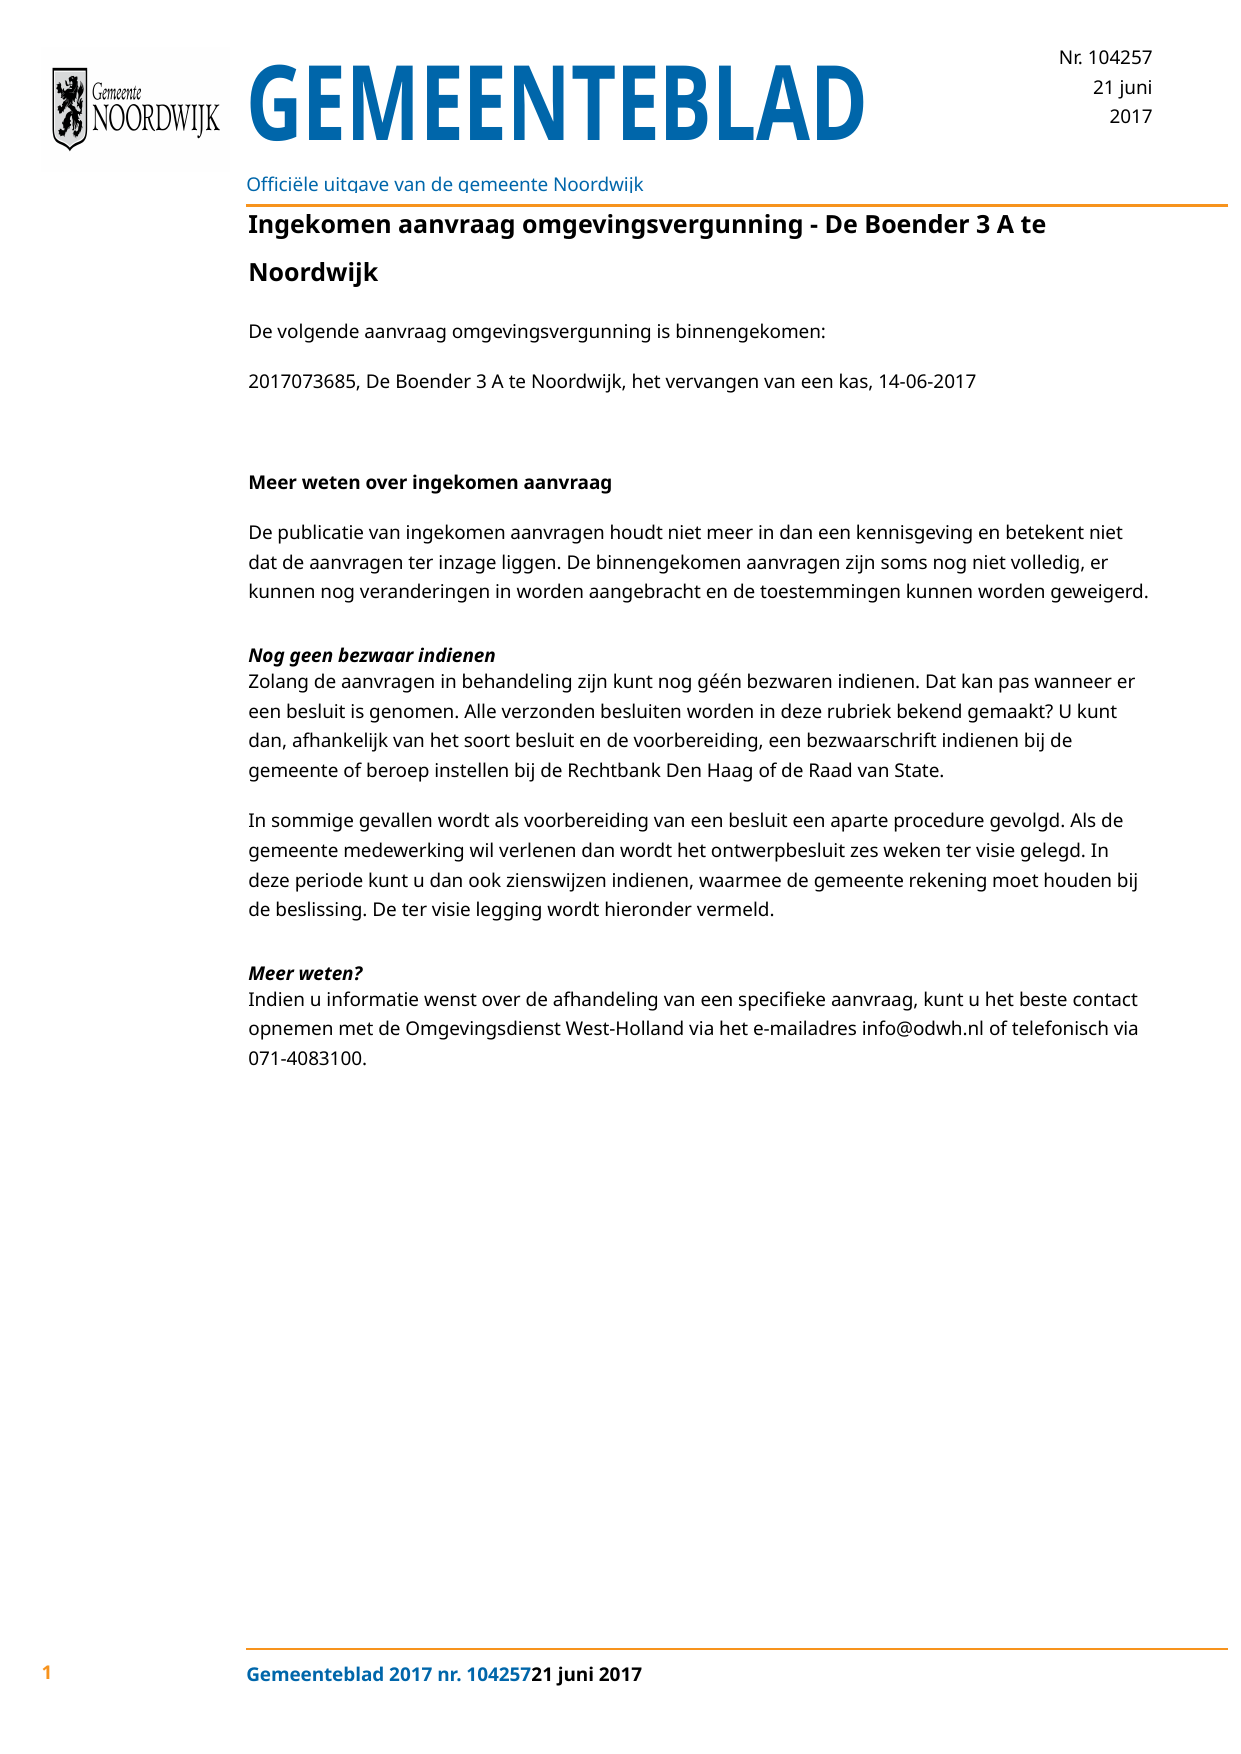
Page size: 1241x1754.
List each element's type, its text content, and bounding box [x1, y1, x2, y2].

text Meer weten over ingekomen aanvraag [248, 469, 1152, 495]
text De volgende aanvraag omgevingsvergunning is binnengekomen: [248, 318, 1152, 344]
text Indien u informatie wenst over de afhandeling van een specifieke aanvraag, kunt u het beste contact opnemen met de Omgevingsdienst West-Holland via het e-mailadres info@odwh.nl of telefonisch via 071-4083100. [248, 986, 1152, 1071]
text In sommige gevallen wordt als voorbereiding van een besluit een aparte procedure gevolgd. Als de gemeente medewerking wil verlenen dan wordt het ontwerpbesluit zes weken ter visie gelegd. In deze periode kunt u dan ook zienswijzen indienen, waarmee de gemeente rekening moet houden bij de beslissing. De ter visie legging wordt hieronder vermeld. [248, 808, 1152, 922]
text Meer weten? [248, 960, 1152, 986]
text De publicatie van ingekomen aanvragen houdt niet meer in dan een kennisgeving en betekent niet dat de aanvragen ter inzage liggen. De binnengekomen aanvragen zijn soms nog niet volledig, er kunnen nog veranderingen in worden aangebracht en de toestemmingen kunnen worden geweigerd. [248, 519, 1152, 604]
text Nog geen bezwaar indienen [248, 643, 1152, 668]
picture [41, 47, 231, 172]
text 2017073685, De Boender 3 A te Noordwijk, het vervangen van een kas, 14-06-2017 [248, 368, 1152, 394]
text Zolang de aanvragen in behandeling zijn kunt nog géén bezwaren indienen. Dat kan pas wanneer er een besluit is genomen. Alle verzonden besluiten worden in deze rubriek bekend gemaakt? U kunt dan, afhankelijk van het soort besluit en de voorbereiding, een bezwaarschrift indienen bij de gemeente of beroep instellen bij de Rechtbank Den Haag of de Raad van State. [248, 668, 1152, 783]
text Ingekomen aanvraag omgevingsvergunning - De Boender 3 A te Noordwijk [248, 207, 1152, 288]
